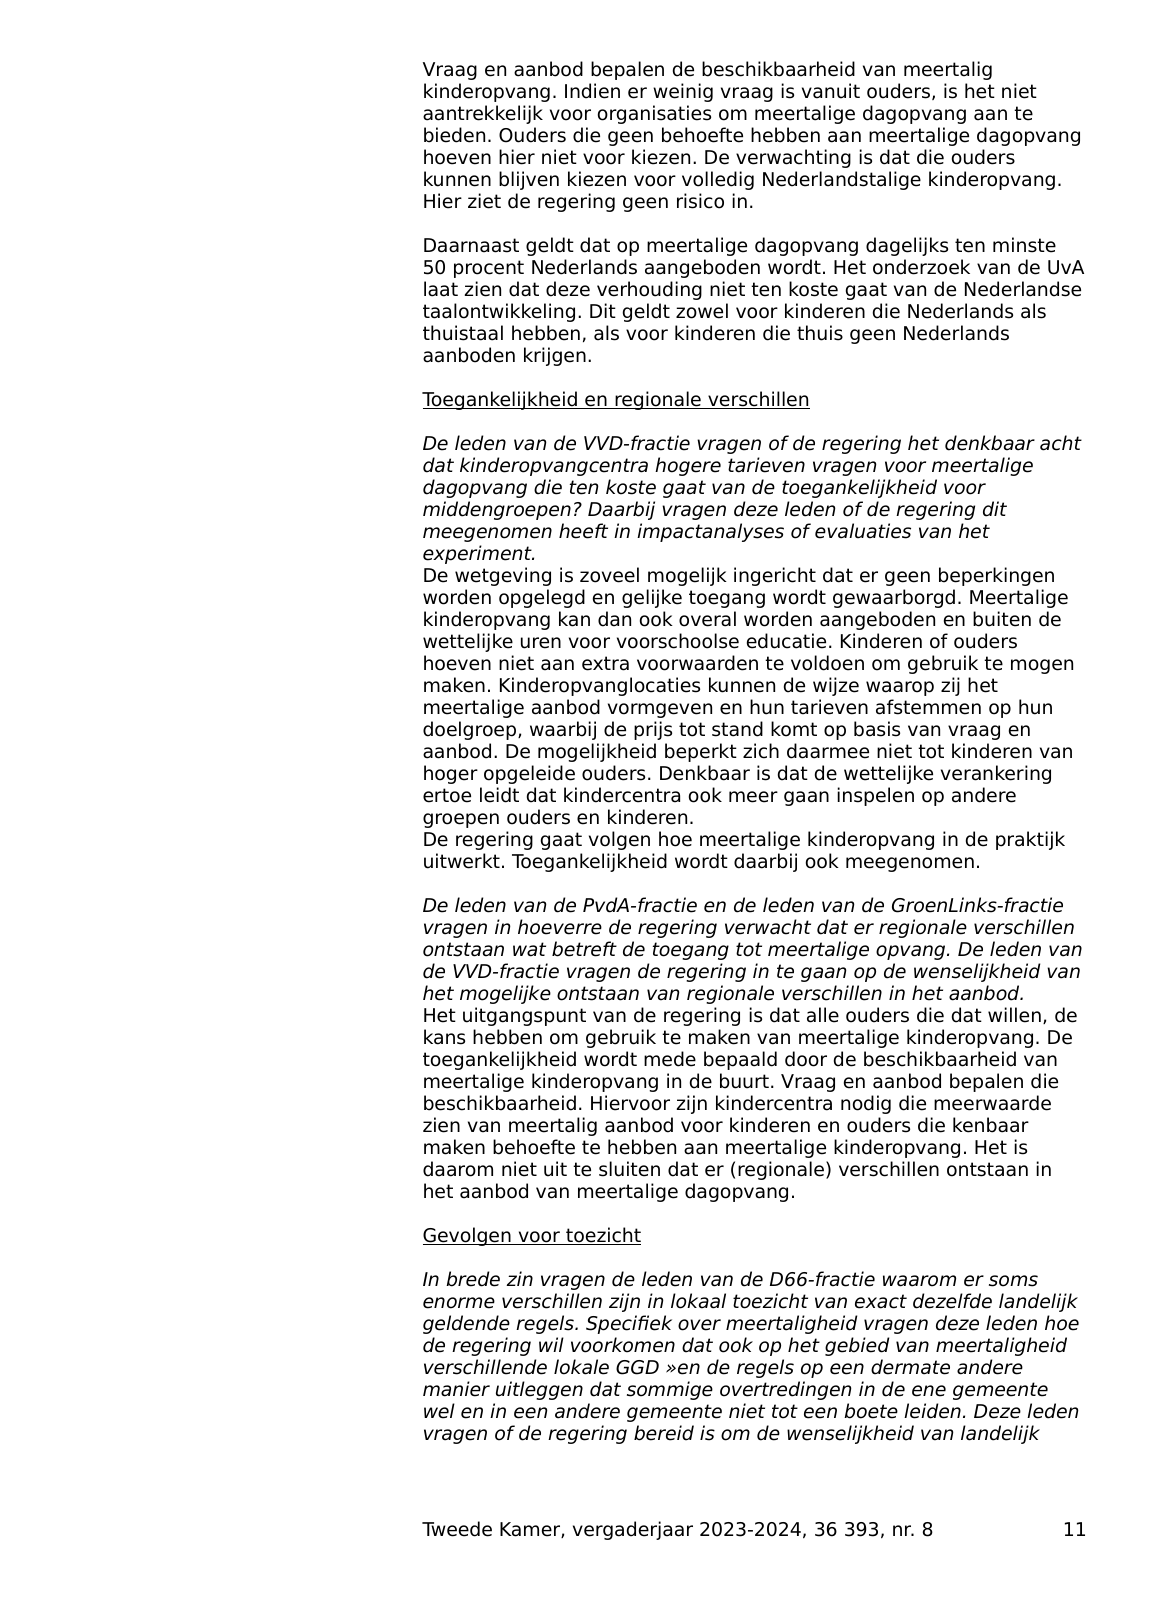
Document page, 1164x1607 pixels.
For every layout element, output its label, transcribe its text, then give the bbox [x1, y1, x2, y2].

text Vraag en aanbod bepalen de beschikbaarheid van meertalig kinderopvang. Indien er weinig vraag is vanuit ouders, is het niet aantrekkelijk voor organisaties om meertalige dagopvang aan te bieden. Ouders die geen behoefte hebben aan meertalige dagopvang hoeven hier niet voor kiezen. De verwachting is dat die ouders kunnen blijven kiezen voor volledig Nederlandstalige kinderopvang. Hier ziet de regering geen risico in. [422, 59, 1087, 213]
subtitle Gevolgen voor toezicht [422, 1225, 1087, 1247]
text De wetgeving is zoveel mogelijk ingericht dat er geen beperkingen worden opgelegd en gelijke toegang wordt gewaarborgd. Meertalige kinderopvang kan dan ook overal worden aangeboden en buiten de wettelijke uren voor voorschoolse educatie. Kinderen of ouders hoeven niet aan extra voorwaarden te voldoen om gebruik te mogen maken. Kinderopvanglocaties kunnen de wijze waarop zij het meertalige aanbod vormgeven en hun tarieven afstemmen op hun doelgroep, waarbij de prijs tot stand komt op basis van vraag en aanbod. De mogelijkheid beperkt zich daarmee niet tot kinderen van hoger opgeleide ouders. Denkbaar is dat de wettelijke verankering ertoe leidt dat kindercentra ook meer gaan inspelen op andere groepen ouders en kinderen. [422, 565, 1087, 829]
text In brede zin vragen de leden van de D66-fractie waarom er soms enorme verschillen zijn in lokaal toezicht van exact dezelfde landelijk geldende regels. Specifiek over meertaligheid vragen deze leden hoe de regering wil voorkomen dat ook op het gebied van meertaligheid verschillende lokale GGD »en de regels op een dermate andere manier uitleggen dat sommige overtredingen in de ene gemeente wel en in een andere gemeente niet tot een boete leiden. Deze leden vragen of de regering bereid is om de wenselijkheid van landelijk [422, 1269, 1087, 1445]
subtitle Toegankelijkheid en regionale verschillen [422, 389, 1087, 411]
text De leden van de PvdA-fractie en de leden van de GroenLinks-fractie vragen in hoeverre de regering verwacht dat er regionale verschillen ontstaan wat betreft de toegang tot meertalige opvang. De leden van de VVD-fractie vragen de regering in te gaan op de wenselijkheid van het mogelijke ontstaan van regionale verschillen in het aanbod. [422, 895, 1087, 1005]
text Daarnaast geldt dat op meertalige dagopvang dagelijks ten minste 50 procent Nederlands aangeboden wordt. Het onderzoek van de UvA laat zien dat deze verhouding niet ten koste gaat van de Nederlandse taalontwikkeling. Dit geldt zowel voor kinderen die Nederlands als thuistaal hebben, als voor kinderen die thuis geen Nederlands aanboden krijgen. [422, 235, 1087, 367]
text De regering gaat volgen hoe meertalige kinderopvang in de praktijk uitwerkt. Toegankelijkheid wordt daarbij ook meegenomen. [422, 829, 1087, 873]
text De leden van de VVD-fractie vragen of de regering het denkbaar acht dat kinderopvangcentra hogere tarieven vragen voor meertalige dagopvang die ten koste gaat van de toegankelijkheid voor middengroepen? Daarbij vragen deze leden of de regering dit meegenomen heeft in impactanalyses of evaluaties van het experiment. [422, 433, 1087, 565]
text Het uitgangspunt van de regering is dat alle ouders die dat willen, de kans hebben om gebruik te maken van meertalige kinderopvang. De toegankelijkheid wordt mede bepaald door de beschikbaarheid van meertalige kinderopvang in de buurt. Vraag en aanbod bepalen die beschikbaarheid. Hiervoor zijn kindercentra nodig die meerwaarde zien van meertalig aanbod voor kinderen en ouders die kenbaar maken behoefte te hebben aan meertalige kinderopvang. Het is daarom niet uit te sluiten dat er (regionale) verschillen ontstaan in het aanbod van meertalige dagopvang. [422, 1005, 1087, 1203]
